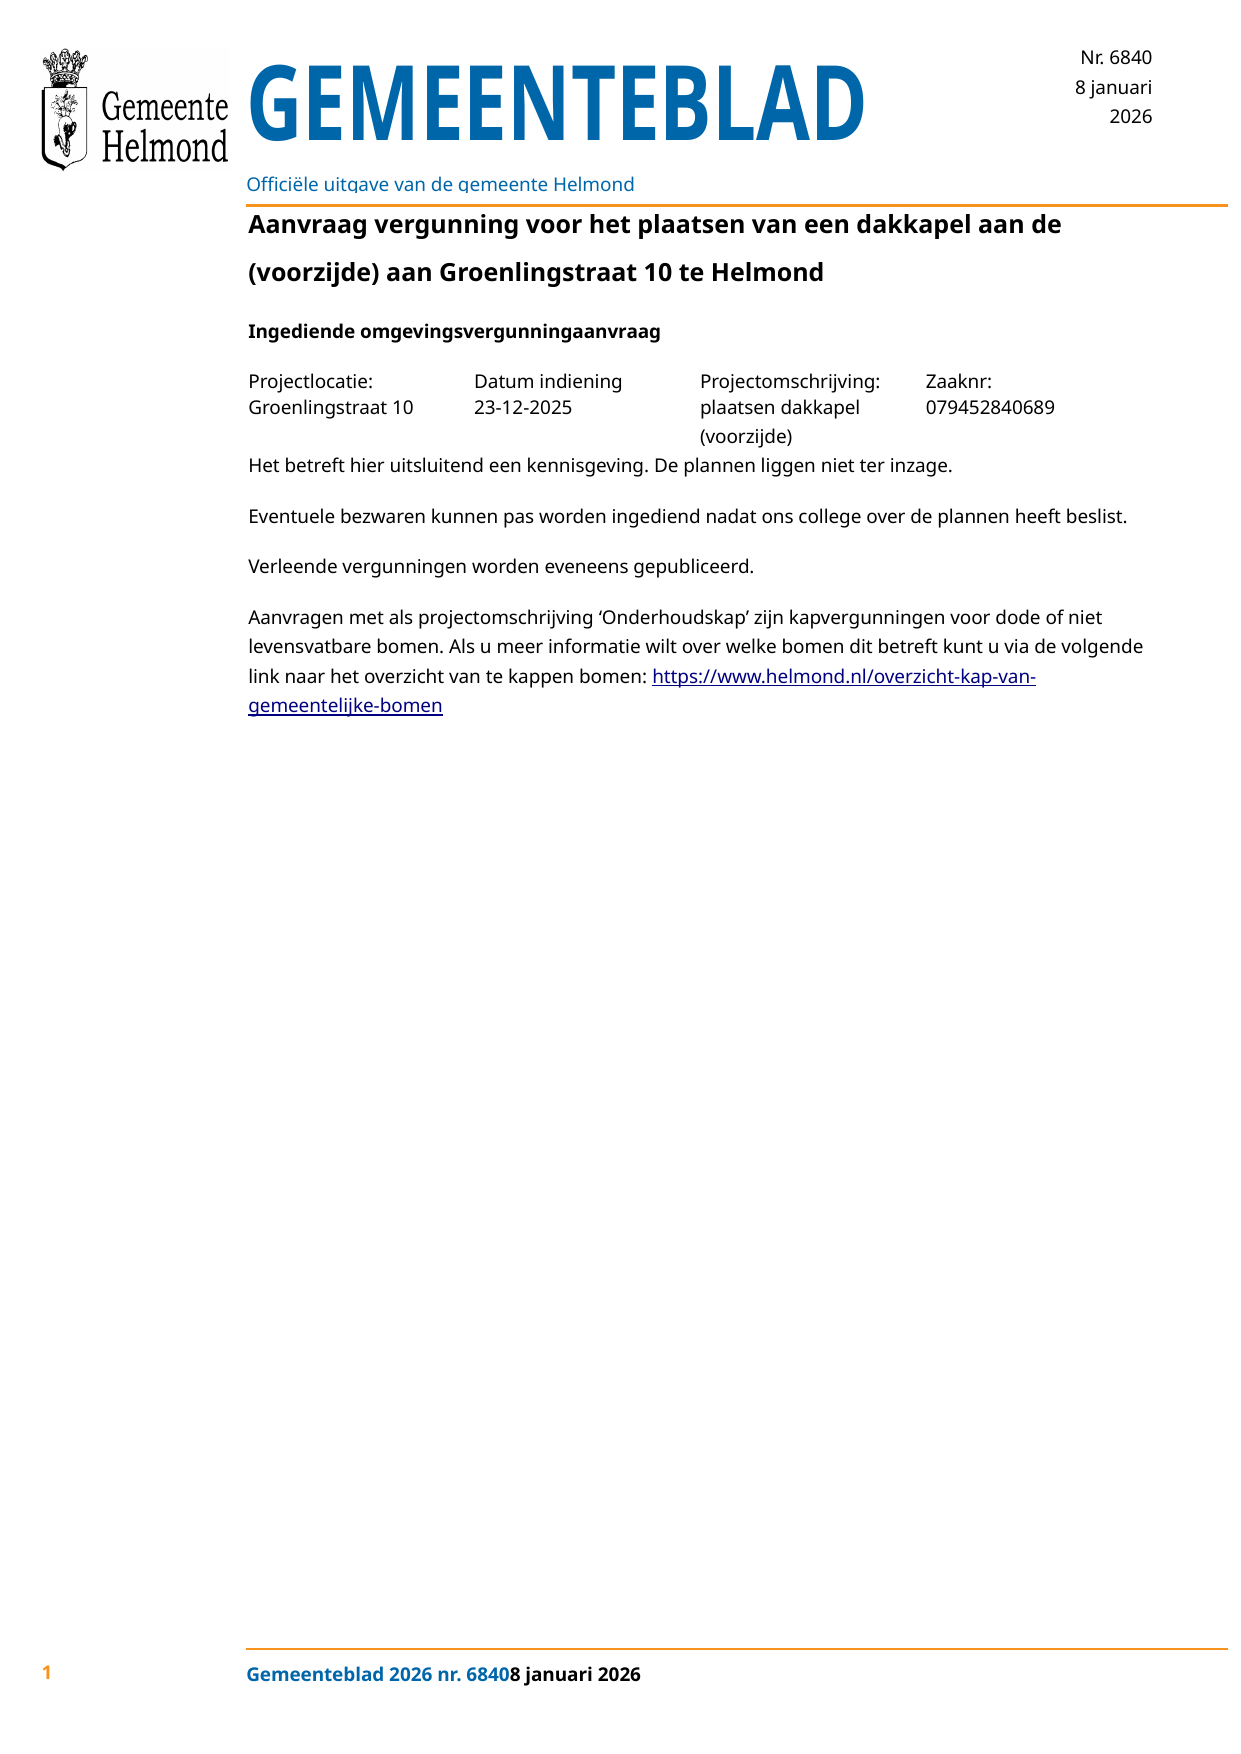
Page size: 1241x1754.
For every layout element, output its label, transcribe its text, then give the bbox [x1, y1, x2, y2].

text Eventuele bezwaren kunnen pas worden ingediend nadat ons college over de plannen heeft beslist. [248, 503, 1152, 529]
table_header Projectlocatie: [248, 369, 474, 394]
text Aanvraag vergunning voor het plaatsen van een dakkapel aan de (voorzijde) aan Groenlingstraat 10 te Helmond [248, 207, 1152, 288]
table_header Datum indiening [474, 369, 700, 394]
table_cell plaatsen dakkapel (voorzijde) [700, 394, 926, 449]
table_header Projectomschrijving: [700, 369, 926, 394]
table_cell 23-12-2025 [474, 394, 700, 449]
table_cell Groenlingstraat 10 [248, 394, 474, 449]
picture [41, 47, 231, 172]
table_header Zaaknr: [926, 369, 1152, 394]
text Het betreft hier uitsluitend een kennisgeving. De plannen liggen niet ter inzage. [248, 453, 1152, 478]
table_cell 079452840689 [926, 394, 1152, 449]
text Ingediende omgevingsvergunningaanvraag [248, 318, 1152, 344]
text Aanvragen met als projectomschrijving ‘Onderhoudskap’ zijn kapvergunningen voor dode of niet levensvatbare bomen. Als u meer informatie wilt over welke bomen dit betreft kunt u via de volgende link naar het overzicht van te kappen bomen: https://www.helmond.nl/overzicht-kap-van-gemeentelijke-bomen [248, 604, 1152, 718]
text Verleende vergunningen worden eveneens gepubliceerd. [248, 553, 1152, 579]
